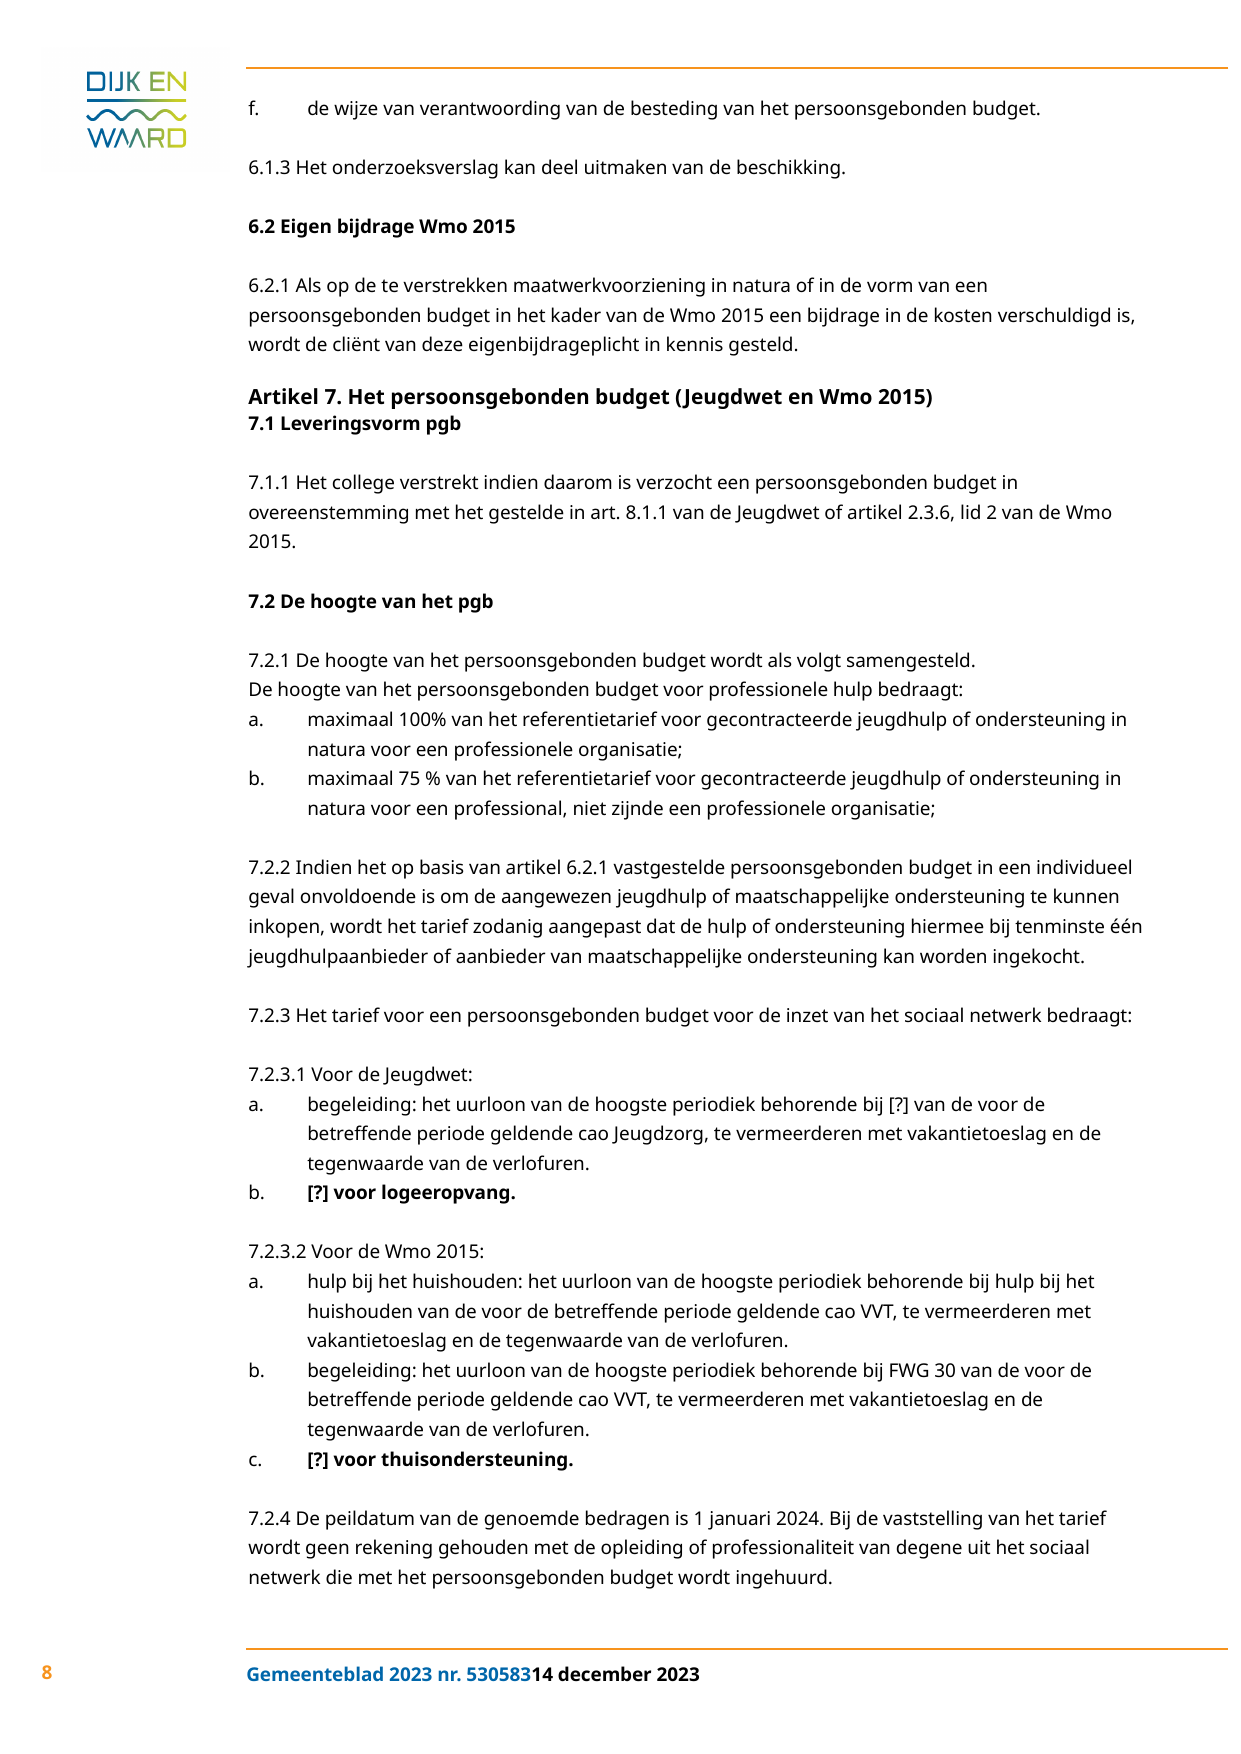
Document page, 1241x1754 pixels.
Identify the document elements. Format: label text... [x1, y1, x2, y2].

list maximaal 100% van het referentietarief voor gecontracteerde jeugdhulp of ondersteuning in natura voor een professionele organisatie; [248, 706, 1152, 761]
text 7.2 De hoogte van het pgb [248, 588, 1152, 613]
list hulp bij het huishouden: het uurloon van de hoogste periodiek behorende bij hulp bij het huishouden van de voor de betreffende periode geldende cao VVT, te vermeerderen met vakantietoeslag en de tegenwaarde van de verlofuren. [248, 1268, 1152, 1353]
text 7.2.2 Indien het op basis van artikel 6.2.1 vastgestelde persoonsgebonden budget in een individueel geval onvoldoende is om de aangewezen jeugdhulp of maatschappelijke ondersteuning te kunnen inkopen, wordt het tarief zodanig aangepast dat de hulp of ondersteuning hiermee bij tenminste één jeugdhulpaanbieder of aanbieder van maatschappelijke ondersteuning kan worden ingekocht. [248, 854, 1152, 968]
text 7.2.4 De peildatum van de genoemde bedragen is 1 januari 2024. Bij de vaststelling van het tarief wordt geen rekening gehouden met de opleiding of professionaliteit van degene uit het sociaal netwerk die met het persoonsgebonden budget wordt ingehuurd. [248, 1505, 1152, 1590]
text 7.1.1 Het college verstrekt indien daarom is verzocht een persoonsgebonden budget in overeenstemming met het gestelde in art. 8.1.1 van de Jeugdwet of artikel 2.3.6, lid 2 van de Wmo 2015. [248, 469, 1152, 554]
list [?] voor thuisondersteuning. [248, 1446, 1152, 1471]
list begeleiding: het uurloon van de hoogste periodiek behorende bij [?] van de voor de betreffende periode geldende cao Jeugdzorg, te vermeerderen met vakantietoeslag en de tegenwaarde van de verlofuren. [248, 1091, 1152, 1176]
text 6.1.3 Het onderzoeksverslag kan deel uitmaken van de beschikking. [248, 154, 1152, 180]
list [?] voor logeeropvang. [248, 1179, 1152, 1205]
list maximaal 75 % van het referentietarief voor gecontracteerde jeugdhulp of ondersteuning in natura voor een professional, niet zijnde een professionele organisatie; [248, 765, 1152, 821]
text 7.2.3.1 Voor de Jeugdwet: [248, 1061, 1152, 1087]
list begeleiding: het uurloon van de hoogste periodiek behorende bij FWG 30 van de voor de betreffende periode geldende cao VVT, te vermeerderen met vakantietoeslag en de tegenwaarde van de verlofuren. [248, 1357, 1152, 1442]
text 7.1 Leveringsvorm pgb [248, 410, 1152, 436]
text Artikel 7. Het persoonsgebonden budget (Jeugdwet en Wmo 2015) [248, 382, 1152, 410]
text 6.2 Eigen bijdrage Wmo 2015 [248, 213, 1152, 239]
list de wijze van verantwoording van de besteding van het persoonsgebonden budget. [248, 95, 1152, 121]
text 7.2.3 Het tarief voor een persoonsgebonden budget voor de inzet van het sociaal netwerk bedraagt: [248, 1002, 1152, 1028]
picture [41, 47, 231, 172]
text 6.2.1 Als op de te verstrekken maatwerkvoorziening in natura of in de vorm van een persoonsgebonden budget in het kader van de Wmo 2015 een bijdrage in de kosten verschuldigd is, wordt de cliënt van deze eigenbijdrageplicht in kennis gesteld. [248, 272, 1152, 357]
text De hoogte van het persoonsgebonden budget voor professionele hulp bedraagt: [248, 677, 1152, 702]
text 7.2.3.2 Voor de Wmo 2015: [248, 1239, 1152, 1264]
text 7.2.1 De hoogte van het persoonsgebonden budget wordt als volgt samengesteld. [248, 647, 1152, 673]
